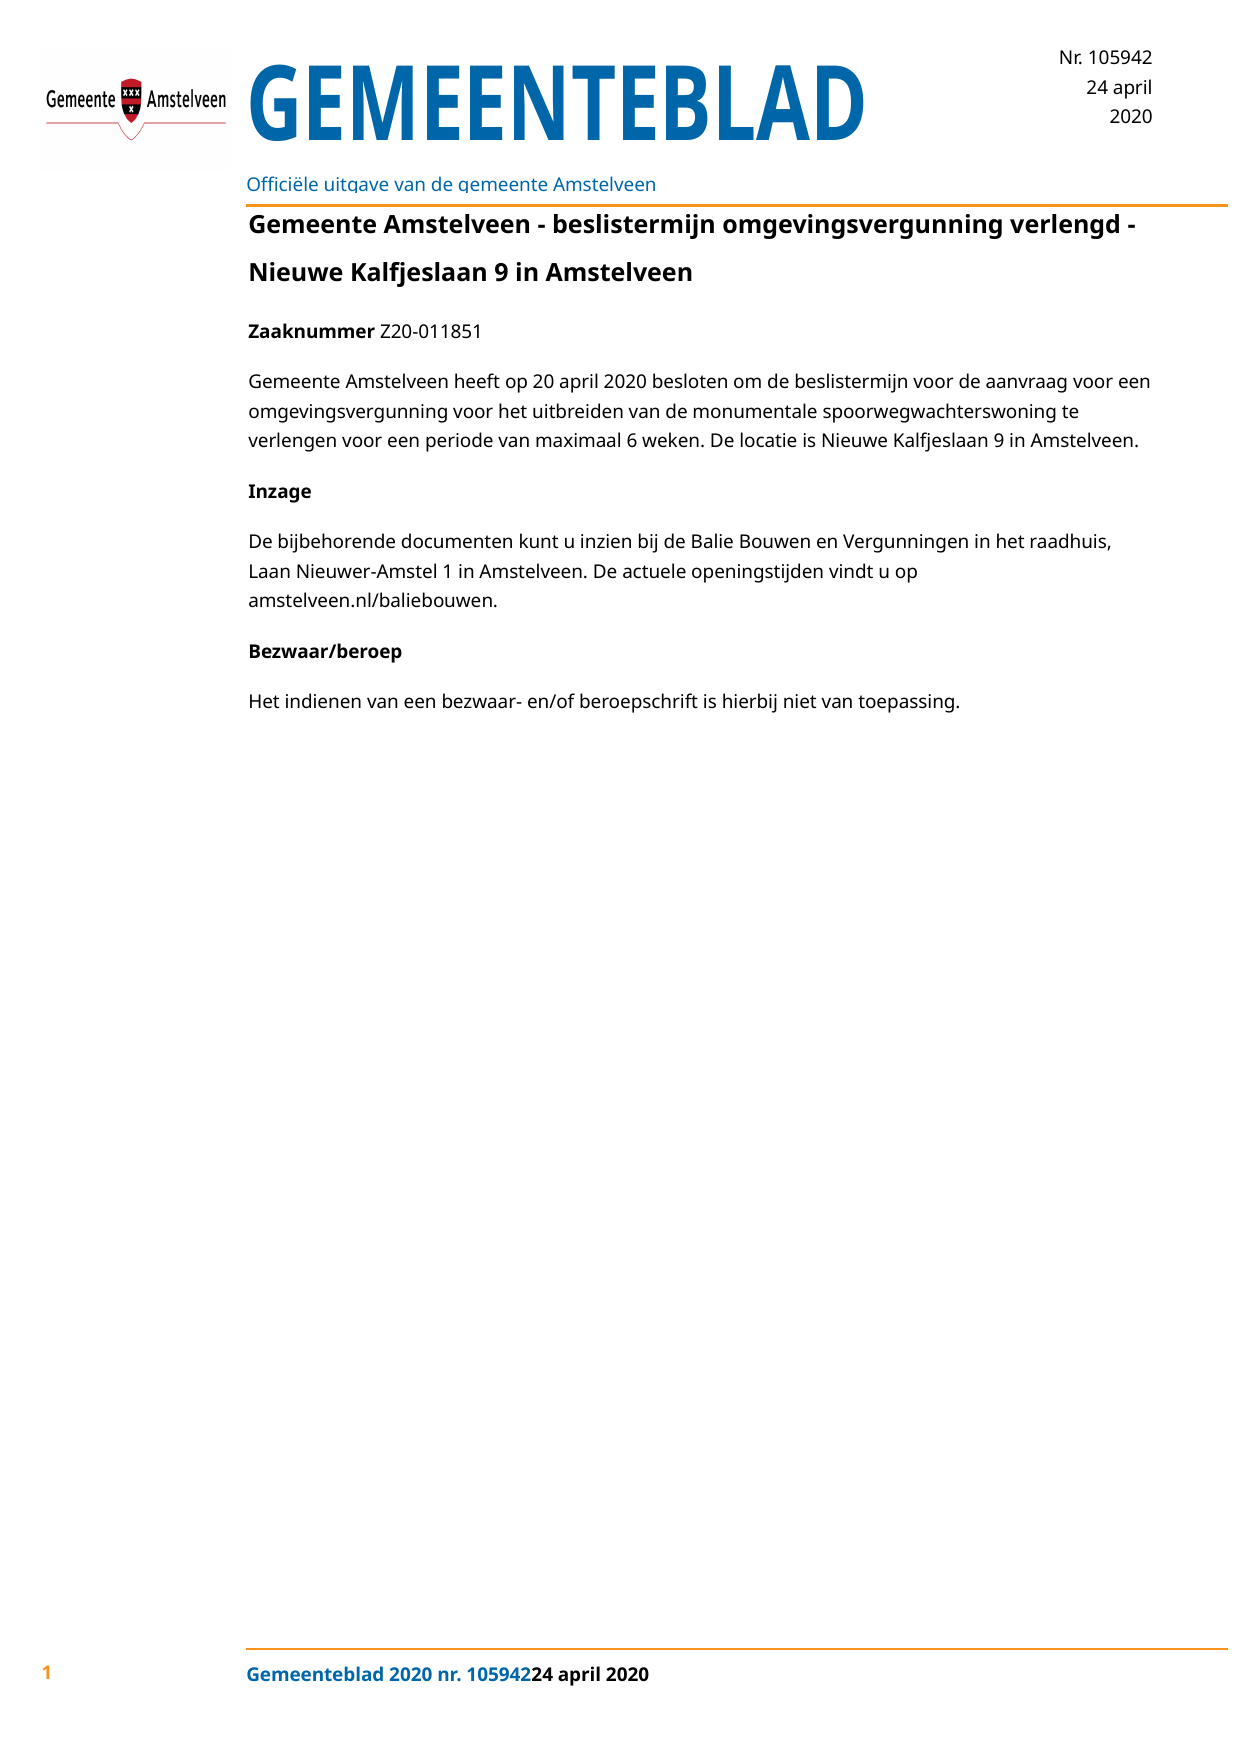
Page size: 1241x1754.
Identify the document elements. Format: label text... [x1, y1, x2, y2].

text Inzage [248, 478, 1152, 504]
text De bijbehorende documenten kunt u inzien bij de Balie Bouwen en Vergunningen in het raadhuis, Laan Nieuwer-Amstel 1 in Amstelveen. De actuele openingstijden vindt u op amstelveen.nl/baliebouwen. [248, 528, 1152, 613]
text Het indienen van een bezwaar- en/of beroepschrift is hierbij niet van toepassing. [248, 688, 1152, 714]
text Gemeente Amstelveen heeft op 20 april 2020 besloten om de beslistermijn voor de aanvraag voor een omgevingsvergunning voor het uitbreiden van de monumentale spoorwegwachterswoning te verlengen voor een periode van maximaal 6 weken. De locatie is Nieuwe Kalfjeslaan 9 in Amstelveen. [248, 368, 1152, 453]
picture [41, 47, 231, 172]
text Zaaknummer Z20-011851 [248, 318, 1152, 344]
text Bezwaar/beroep [248, 638, 1152, 664]
text Gemeente Amstelveen - beslistermijn omgevingsvergunning verlengd - Nieuwe Kalfjeslaan 9 in Amstelveen [248, 207, 1152, 288]
